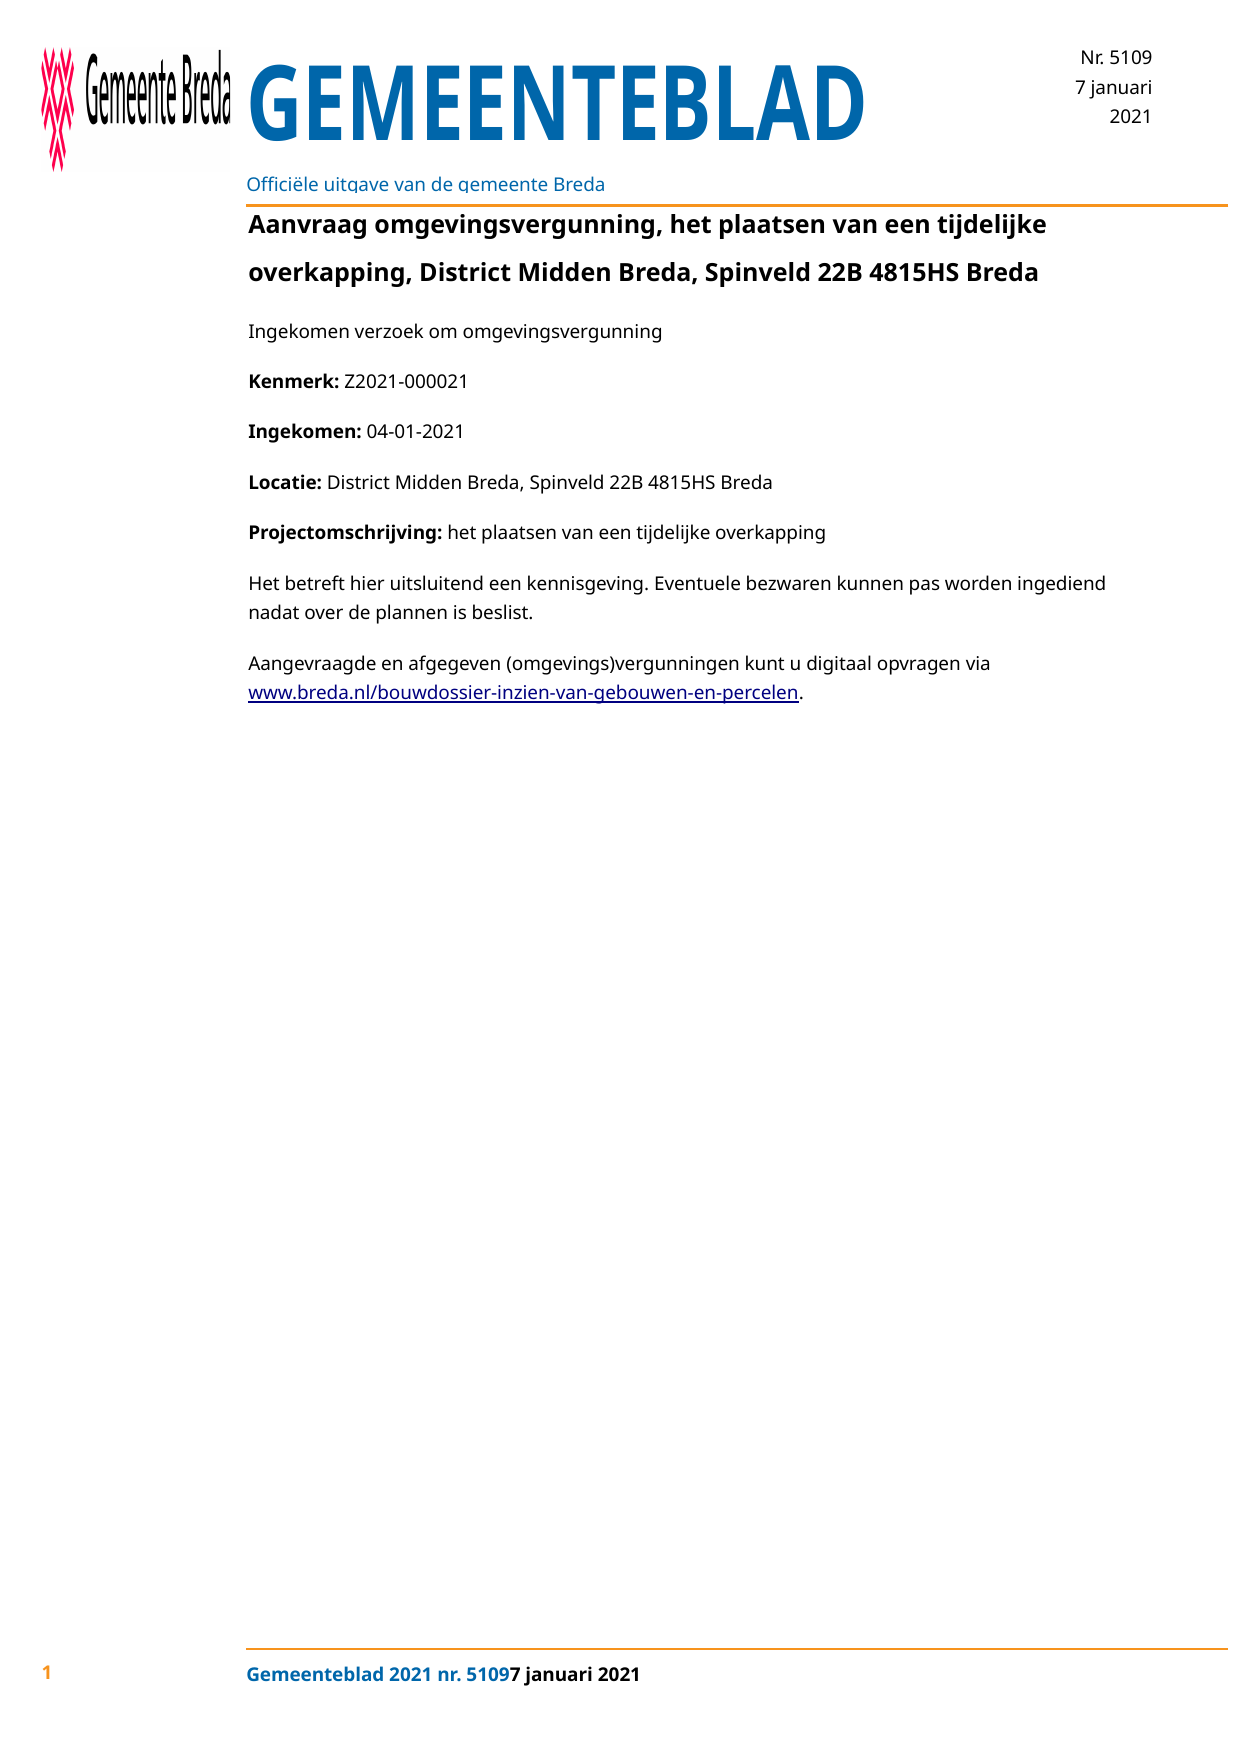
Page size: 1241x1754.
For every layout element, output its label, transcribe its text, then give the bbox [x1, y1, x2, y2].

text Kenmerk: Z2021-000021 [248, 368, 1152, 394]
text Aangevraagde en afgegeven (omgevings)vergunningen kunt u digitaal opvragen via www.breda.nl/bouwdossier-inzien-van-gebouwen-en-percelen. [248, 650, 1152, 705]
text Projectomschrijving: het plaatsen van een tijdelijke overkapping [248, 519, 1152, 545]
picture [41, 47, 231, 172]
text Locatie: District Midden Breda, Spinveld 22B 4815HS Breda [248, 469, 1152, 495]
text Het betreft hier uitsluitend een kennisgeving. Eventuele bezwaren kunnen pas worden ingediend nadat over de plannen is beslist. [248, 570, 1152, 625]
text Ingekomen: 04-01-2021 [248, 419, 1152, 444]
text Aanvraag omgevingsvergunning, het plaatsen van een tijdelijke overkapping, District Midden Breda, Spinveld 22B 4815HS Breda [248, 207, 1152, 288]
text Ingekomen verzoek om omgevingsvergunning [248, 318, 1152, 344]
